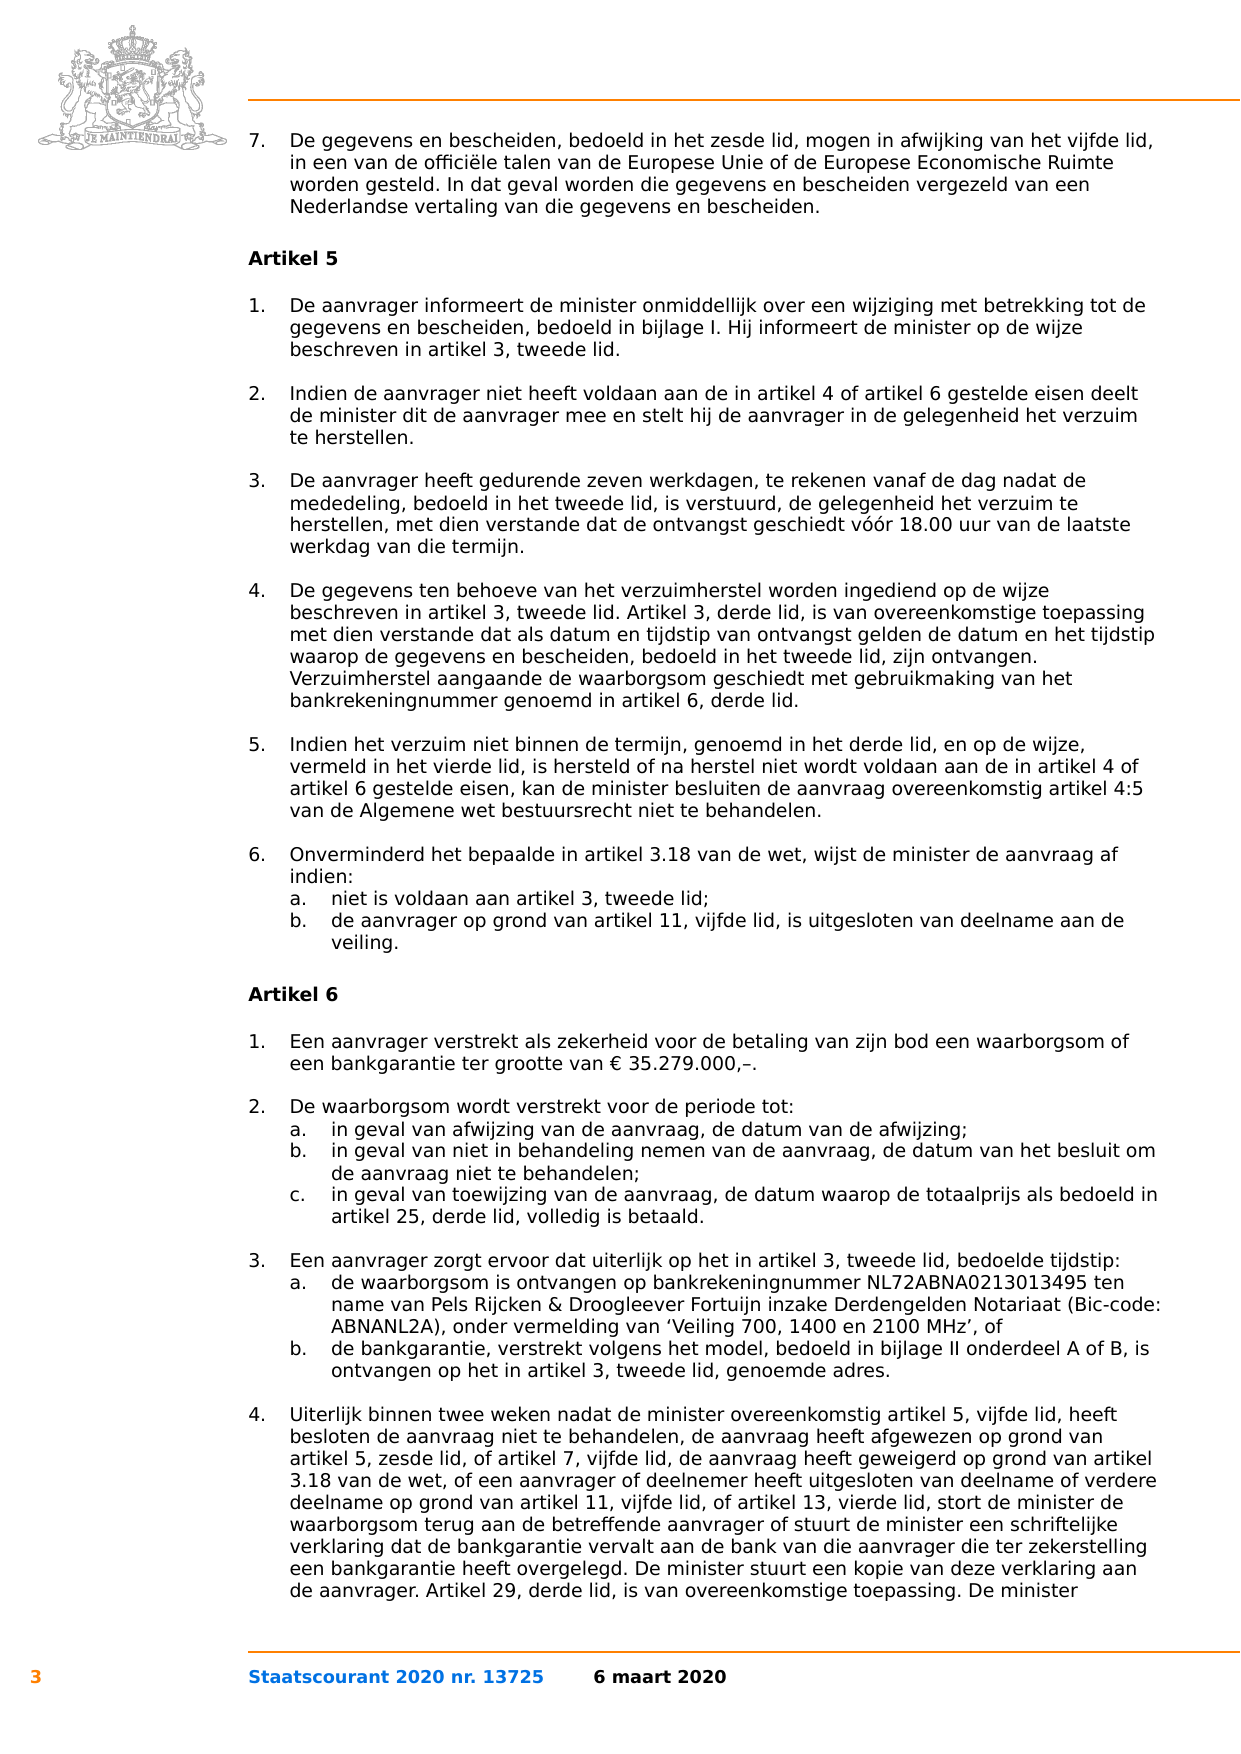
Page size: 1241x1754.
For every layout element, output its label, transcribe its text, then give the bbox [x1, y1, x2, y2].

text b. de bankgarantie, verstrekt volgens het model, bedoeld in bijlage II onderdeel A of B, is ontvangen op het in artikel 3, tweede lid, genoemde adres. [289, 1338, 1163, 1382]
text a. niet is voldaan aan artikel 3, tweede lid; [289, 888, 1163, 910]
text 5. Indien het verzuim niet binnen de termijn, genoemd in het derde lid, en op de wijze, vermeld in het vierde lid, is hersteld of na herstel niet wordt voldaan aan de in artikel 4 of artikel 6 gestelde eisen, kan de minister besluiten de aanvraag overeenkomstig artikel 4:5 van de Algemene wet bestuursrecht niet te behandelen. [248, 734, 1163, 822]
text 2. Indien de aanvrager niet heeft voldaan aan de in artikel 4 of artikel 6 gestelde eisen deelt de minister dit de aanvrager mee en stelt hij de aanvrager in de gelegenheid het verzuim te herstellen. [248, 383, 1163, 448]
subtitle Artikel 5 [248, 248, 1163, 270]
text 7. De gegevens en bescheiden, bedoeld in het zesde lid, mogen in afwijking van het vijfde lid, in een van de officiële talen van de Europese Unie of de Europese Economische Ruimte worden gesteld. In dat geval worden die gegevens en bescheiden vergezeld van een Nederlandse vertaling van die gegevens en bescheiden. [248, 130, 1163, 218]
subtitle Artikel 6 [248, 984, 1163, 1006]
text b. de aanvrager op grond van artikel 11, vijfde lid, is uitgesloten van deelname aan de veiling. [289, 910, 1163, 954]
text 3. Een aanvrager zorgt ervoor dat uiterlijk op het in artikel 3, tweede lid, bedoelde tijdstip: [248, 1250, 1163, 1272]
text a. de waarborgsom is ontvangen op bankrekeningnummer NL72ABNA0213013495 ten name van Pels Rijcken & Droogleever Fortuijn inzake Derdengelden Notariaat (Bic-code: ABNANL2A), onder vermelding van ‘Veiling 700, 1400 en 2100 MHz’, of [289, 1272, 1163, 1338]
text 6. Onverminderd het bepaalde in artikel 3.18 van de wet, wijst de minister de aanvraag af indien: [248, 844, 1163, 888]
text 2. De waarborgsom wordt verstrekt voor de periode tot: [248, 1096, 1163, 1118]
picture [38, 25, 227, 150]
text a. in geval van afwijzing van de aanvraag, de datum van de afwijzing; [289, 1118, 1163, 1140]
text c. in geval van toewijzing van de aanvraag, de datum waarop de totaalprijs als bedoeld in artikel 25, derde lid, volledig is betaald. [289, 1184, 1163, 1228]
text 1. Een aanvrager verstrekt als zekerheid voor de betaling van zijn bod een waarborgsom of een bankgarantie ter grootte van € 35.279.000,–. [248, 1031, 1163, 1074]
text 4. De gegevens ten behoeve van het verzuimherstel worden ingediend op de wijze beschreven in artikel 3, tweede lid. Artikel 3, derde lid, is van overeenkomstige toepassing met dien verstande dat als datum en tijdstip van ontvangst gelden de datum en het tijdstip waarop de gegevens en bescheiden, bedoeld in het tweede lid, zijn ontvangen. Verzuimherstel aangaande de waarborgsom geschiedt met gebruikmaking van het bankrekeningnummer genoemd in artikel 6, derde lid. [248, 580, 1163, 712]
text b. in geval van niet in behandeling nemen van de aanvraag, de datum van het besluit om de aanvraag niet te behandelen; [289, 1140, 1163, 1184]
text 4. Uiterlijk binnen twee weken nadat de minister overeenkomstig artikel 5, vijfde lid, heeft besloten de aanvraag niet te behandelen, de aanvraag heeft afgewezen op grond van artikel 5, zesde lid, of artikel 7, vijfde lid, de aanvraag heeft geweigerd op grond van artikel 3.18 van de wet, of een aanvrager of deelnemer heeft uitgesloten van deelname of verdere deelname op grond van artikel 11, vijfde lid, of artikel 13, vierde lid, stort de minister de waarborgsom terug aan de betreffende aanvrager of stuurt de minister een schriftelijke verklaring dat de bankgarantie vervalt aan de bank van die aanvrager die ter zekerstelling een bankgarantie heeft overgelegd. De minister stuurt een kopie van deze verklaring aan de aanvrager. Artikel 29, derde lid, is van overeenkomstige toepassing. De minister [248, 1404, 1163, 1602]
text 1. De aanvrager informeert de minister onmiddellijk over een wijziging met betrekking tot de gegevens en bescheiden, bedoeld in bijlage I. Hij informeert de minister op de wijze beschreven in artikel 3, tweede lid. [248, 295, 1163, 361]
text 3. De aanvrager heeft gedurende zeven werkdagen, te rekenen vanaf de dag nadat de mededeling, bedoeld in het tweede lid, is verstuurd, de gelegenheid het verzuim te herstellen, met dien verstande dat de ontvangst geschiedt vóór 18.00 uur van de laatste werkdag van die termijn. [248, 470, 1163, 558]
